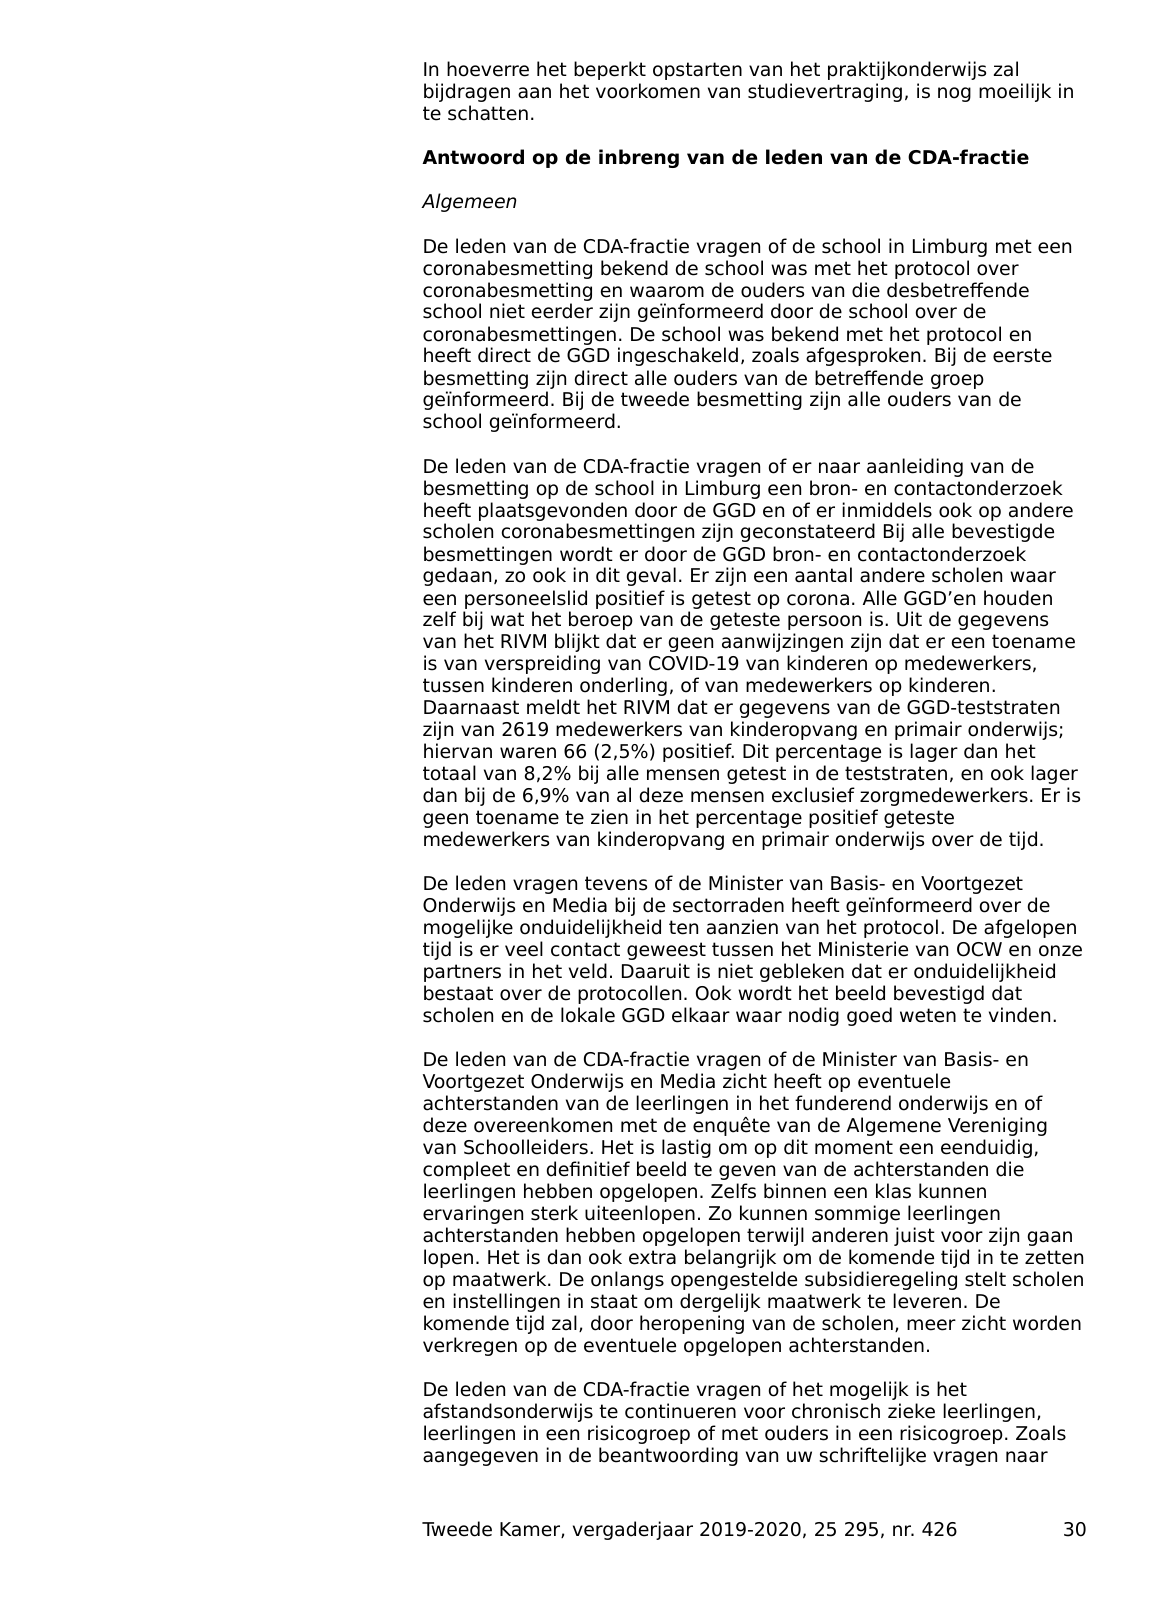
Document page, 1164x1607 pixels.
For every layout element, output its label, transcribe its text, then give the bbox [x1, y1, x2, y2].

text In hoeverre het beperkt opstarten van het praktijkonderwijs zal bijdragen aan het voorkomen van studievertraging, is nog moeilijk in te schatten. [422, 59, 1087, 125]
subtitle Antwoord op de inbreng van de leden van de CDA-fractie [422, 147, 1087, 169]
text De leden vragen tevens of de Minister van Basis- en Voortgezet Onderwijs en Media bij de sectorraden heeft geïnformeerd over de mogelijke onduidelijkheid ten aanzien van het protocol. De afgelopen tijd is er veel contact geweest tussen het Ministerie van OCW en onze partners in het veld. Daaruit is niet gebleken dat er onduidelijkheid bestaat over de protocollen. Ook wordt het beeld bevestigd dat scholen en de lokale GGD elkaar waar nodig goed weten te vinden. [422, 873, 1087, 1027]
text De leden van de CDA-fractie vragen of er naar aanleiding van de besmetting op de school in Limburg een bron- en contactonderzoek heeft plaatsgevonden door de GGD en of er inmiddels ook op andere scholen coronabesmettingen zijn geconstateerd Bij alle bevestigde besmettingen wordt er door de GGD bron- en contactonderzoek gedaan, zo ook in dit geval. Er zijn een aantal andere scholen waar een personeelslid positief is getest op corona. Alle GGD’en houden zelf bij wat het beroep van de geteste persoon is. Uit de gegevens van het RIVM blijkt dat er geen aanwijzingen zijn dat er een toename is van verspreiding van COVID-19 van kinderen op medewerkers, tussen kinderen onderling, of van medewerkers op kinderen. Daarnaast meldt het RIVM dat er gegevens van de GGD-teststraten zijn van 2619 medewerkers van kinderopvang en primair onderwijs; hiervan waren 66 (2,5%) positief. Dit percentage is lager dan het totaal van 8,2% bij alle mensen getest in de teststraten, en ook lager dan bij de 6,9% van al deze mensen exclusief zorgmedewerkers. Er is geen toename te zien in het percentage positief geteste medewerkers van kinderopvang en primair onderwijs over de tijd. [422, 456, 1087, 851]
text De leden van de CDA-fractie vragen of de school in Limburg met een coronabesmetting bekend de school was met het protocol over coronabesmetting en waarom de ouders van die desbetreffende school niet eerder zijn geïnformeerd door de school over de coronabesmettingen. De school was bekend met het protocol en heeft direct de GGD ingeschakeld, zoals afgesproken. Bij de eerste besmetting zijn direct alle ouders van de betreffende groep geïnformeerd. Bij de tweede besmetting zijn alle ouders van de school geïnformeerd. [422, 236, 1087, 433]
subtitle Algemeen [422, 191, 1087, 213]
text De leden van de CDA-fractie vragen of het mogelijk is het afstandsonderwijs te continueren voor chronisch zieke leerlingen, leerlingen in een risicogroep of met ouders in een risicogroep. Zoals aangegeven in de beantwoording van uw schriftelijke vragen naar [422, 1379, 1087, 1467]
text De leden van de CDA-fractie vragen of de Minister van Basis- en Voortgezet Onderwijs en Media zicht heeft op eventuele achterstanden van de leerlingen in het funderend onderwijs en of deze overeenkomen met de enquête van de Algemene Vereniging van Schoolleiders. Het is lastig om op dit moment een eenduidig, compleet en definitief beeld te geven van de achterstanden die leerlingen hebben opgelopen. Zelfs binnen een klas kunnen ervaringen sterk uiteenlopen. Zo kunnen sommige leerlingen achterstanden hebben opgelopen terwijl anderen juist voor zijn gaan lopen. Het is dan ook extra belangrijk om de komende tijd in te zetten op maatwerk. De onlangs opengestelde subsidieregeling stelt scholen en instellingen in staat om dergelijk maatwerk te leveren. De komende tijd zal, door heropening van de scholen, meer zicht worden verkregen op de eventuele opgelopen achterstanden. [422, 1049, 1087, 1357]
